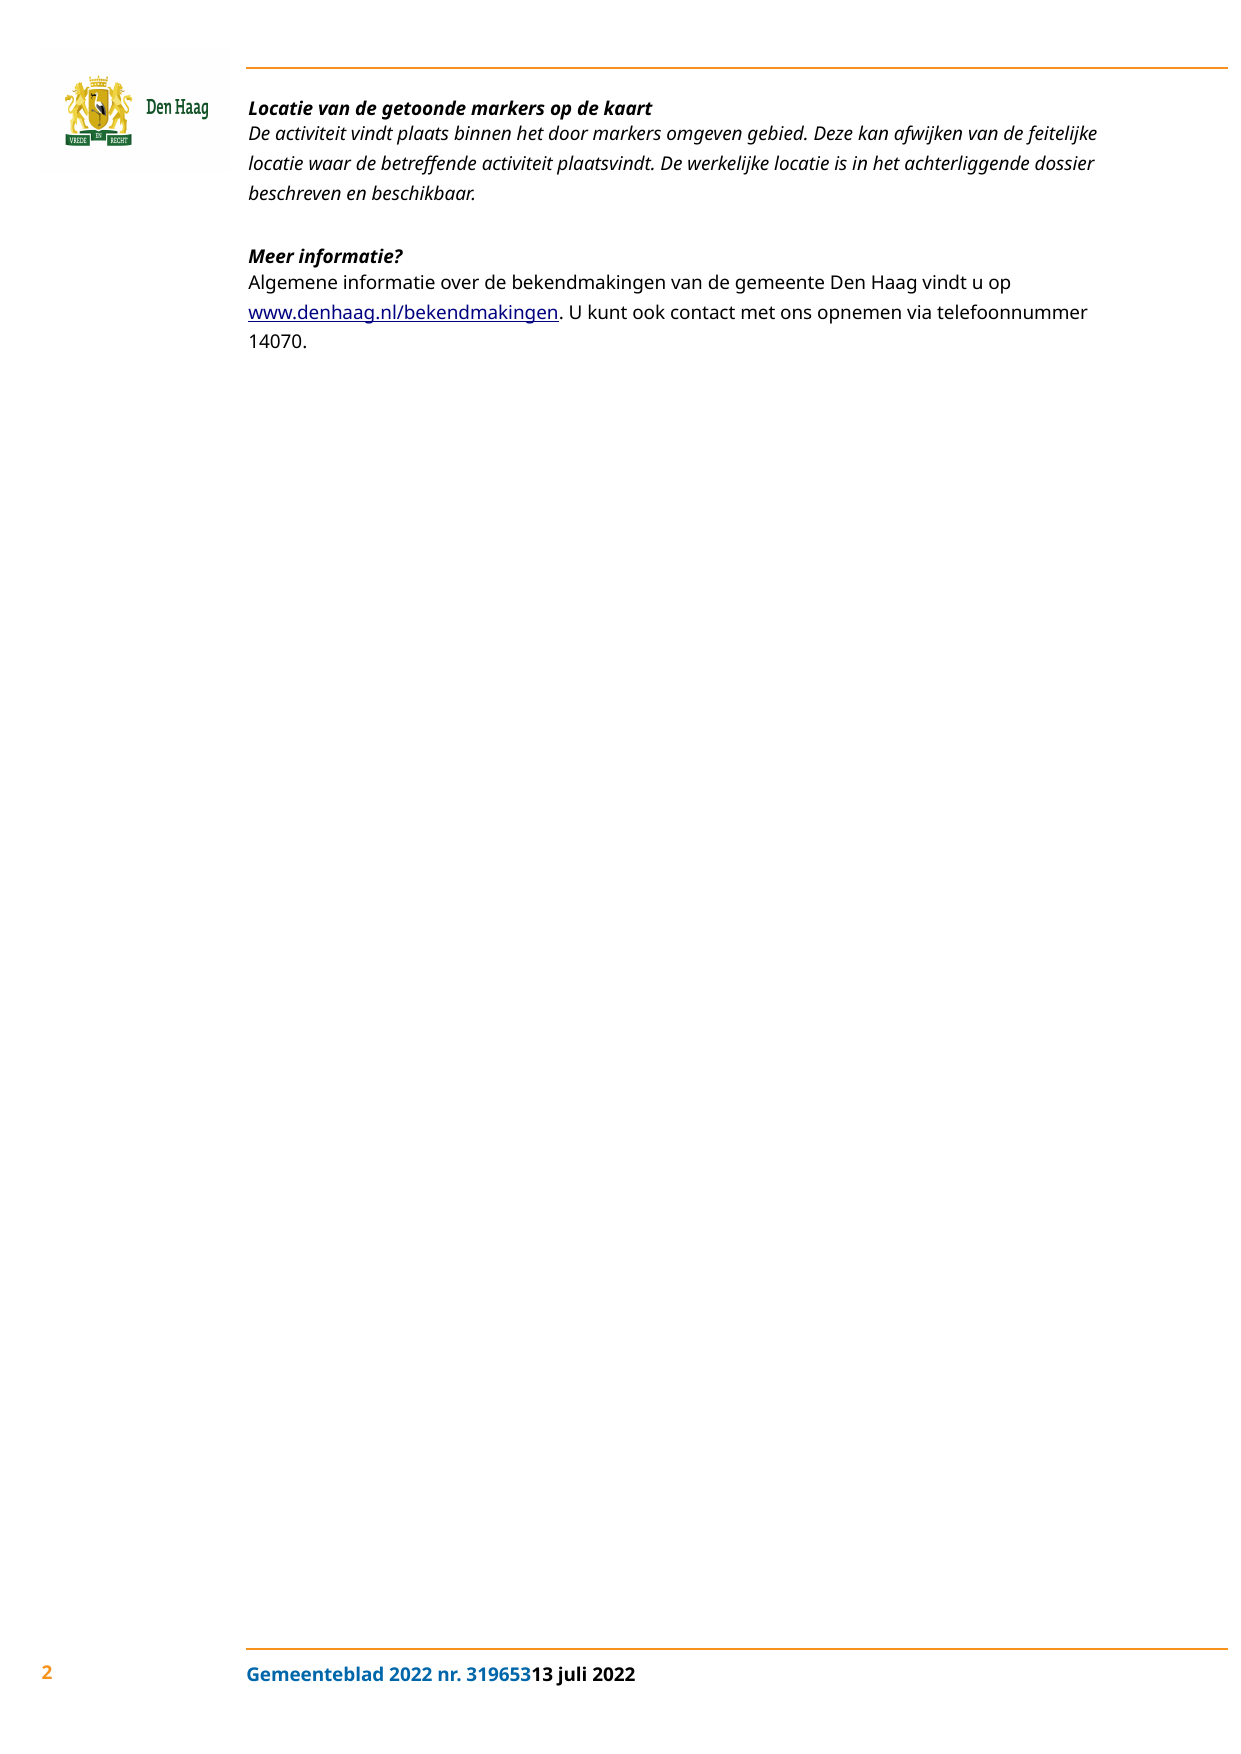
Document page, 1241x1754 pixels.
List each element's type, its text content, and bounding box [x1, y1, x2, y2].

picture [41, 47, 231, 172]
text De activiteit vindt plaats binnen het door markers omgeven gebied. Deze kan afwijken van de feitelijke locatie waar de betreffende activiteit plaatsvindt. De werkelijke locatie is in het achterliggende dossier beschreven en beschikbaar. [248, 121, 1152, 205]
text Meer informatie? [248, 244, 1152, 269]
text Locatie van de getoonde markers op de kaart [248, 95, 1152, 121]
text Algemene informatie over de bekendmakingen van de gemeente Den Haag vindt u op www.denhaag.nl/bekendmakingen. U kunt ook contact met ons opnemen via telefoonnummer 14070. [248, 269, 1152, 354]
